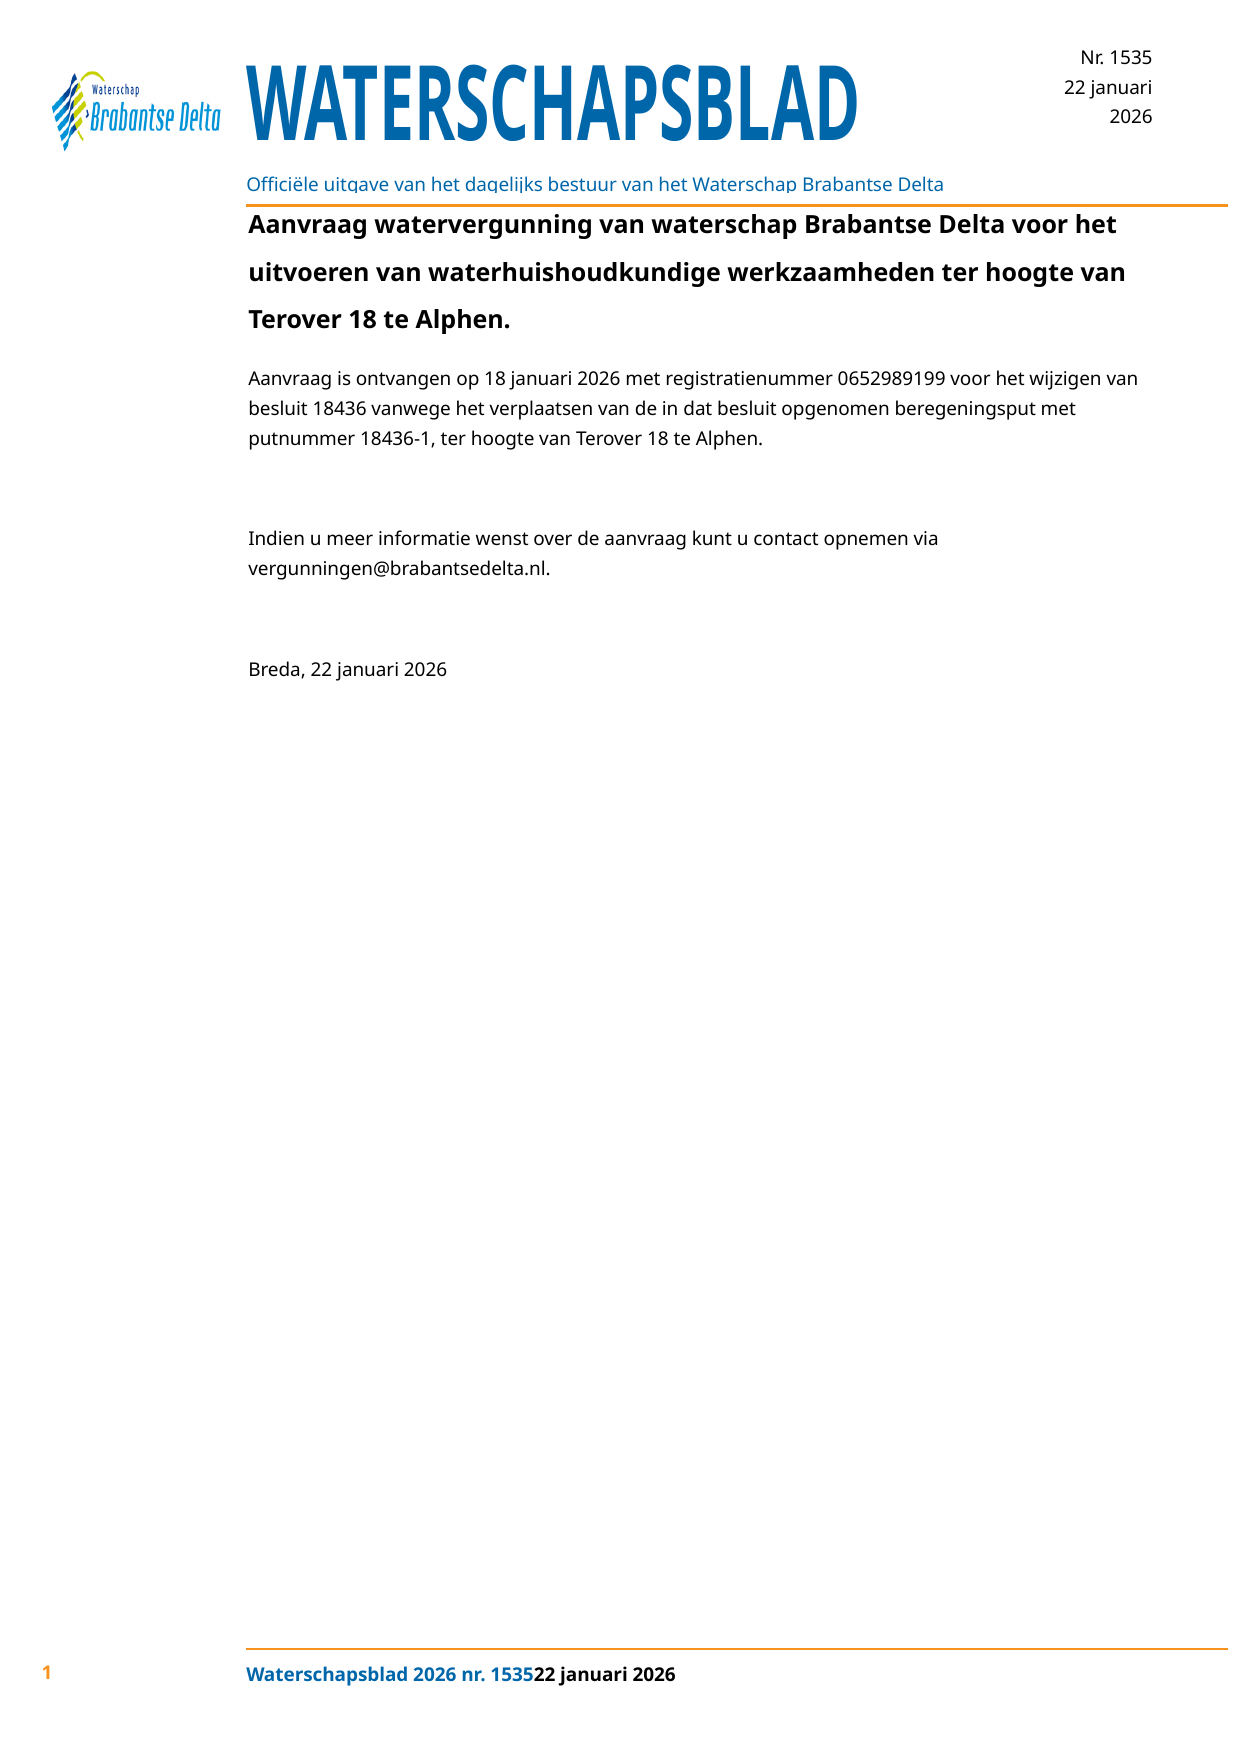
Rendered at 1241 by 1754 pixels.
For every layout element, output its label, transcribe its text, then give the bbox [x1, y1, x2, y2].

text Aanvraag is ontvangen op 18 januari 2026 met registratienummer 0652989199 voor het wijzigen van besluit 18436 vanwege het verplaatsen van de in dat besluit opgenomen beregeningsput met putnummer 18436-1, ter hoogte van Terover 18 te Alphen. [248, 366, 1152, 450]
picture [41, 47, 231, 172]
text Aanvraag watervergunning van waterschap Brabantse Delta voor het uitvoeren van waterhuishoudkundige werkzaamheden ter hoogte van Terover 18 te Alphen. [248, 207, 1152, 336]
text Indien u meer informatie wenst over de aanvraag kunt u contact opnemen via vergunningen@brabantsedelta.nl. [248, 526, 1152, 581]
text Breda, 22 januari 2026 [248, 656, 1152, 682]
